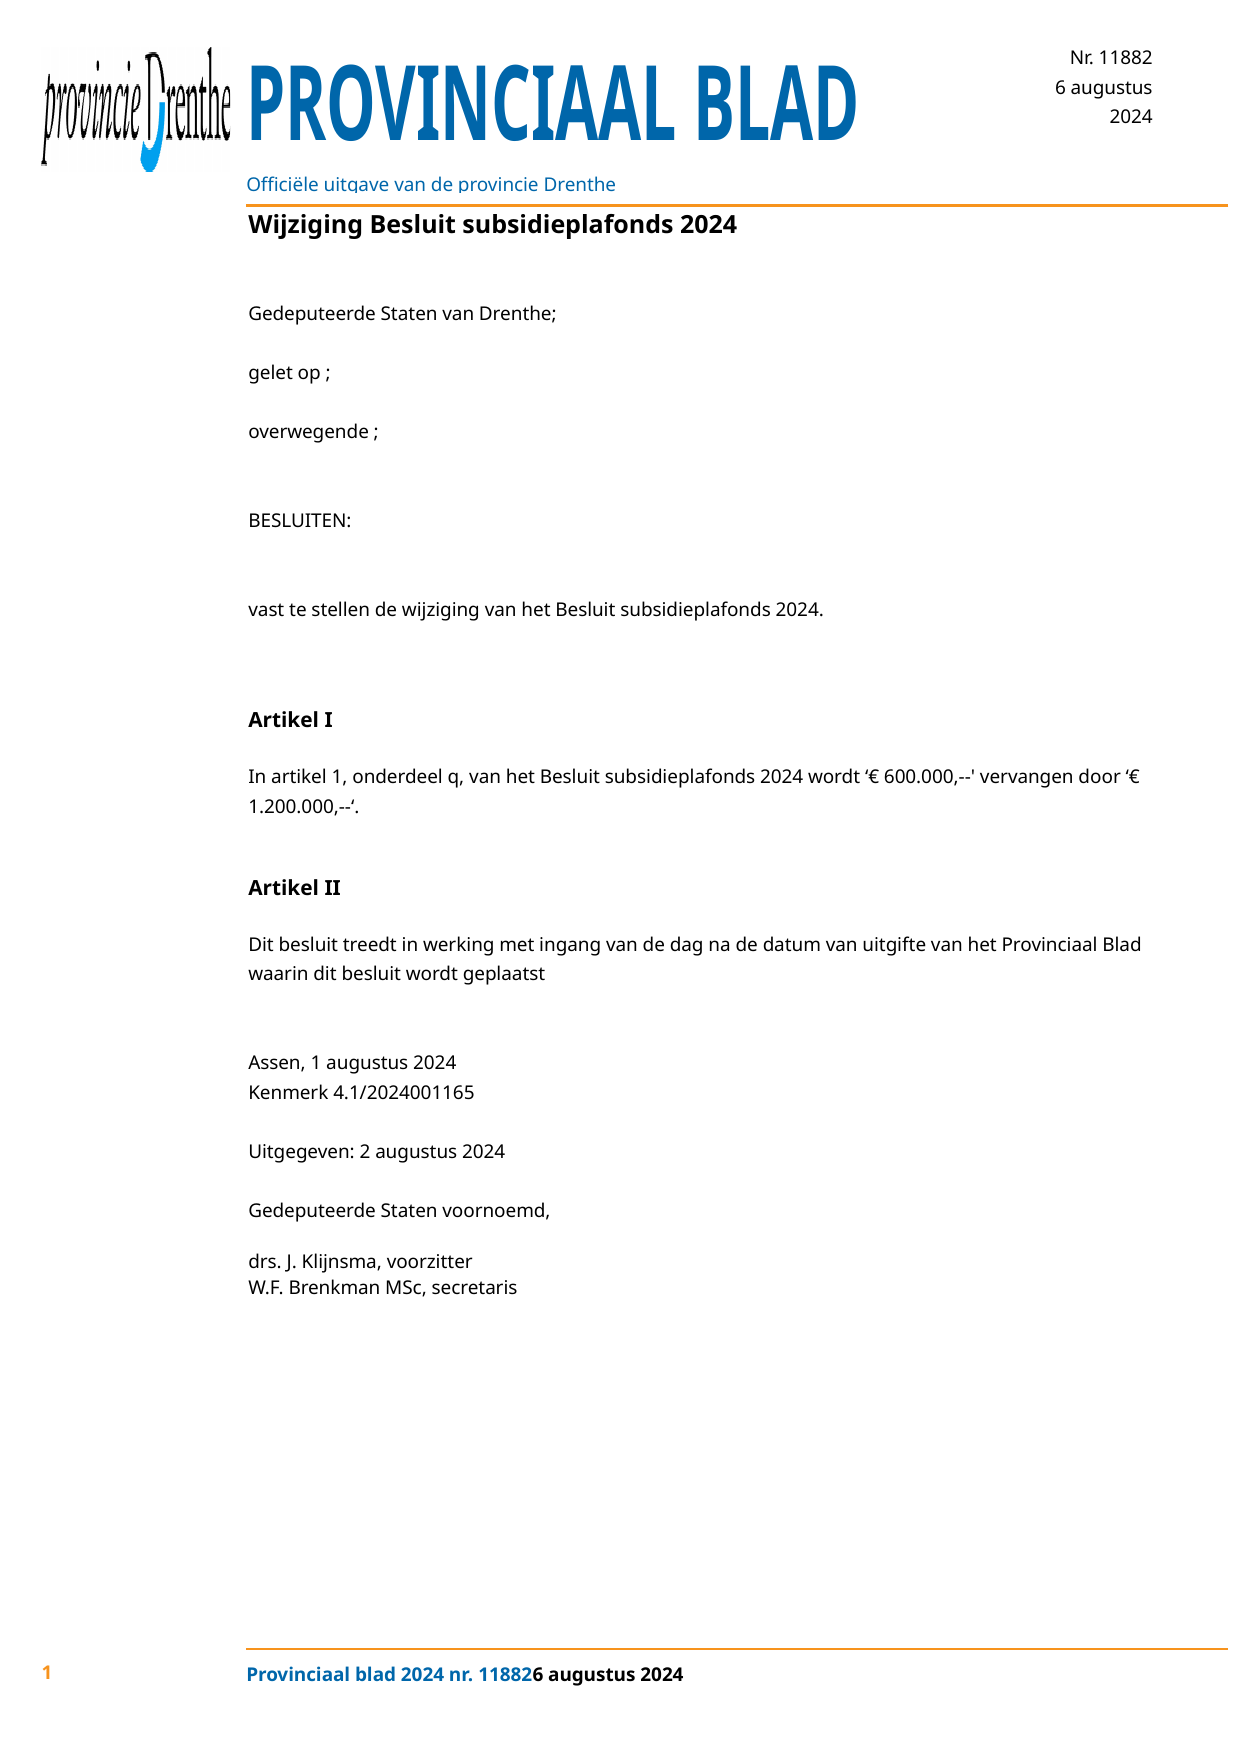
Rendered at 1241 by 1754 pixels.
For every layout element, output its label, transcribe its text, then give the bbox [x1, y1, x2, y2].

text Artikel I [248, 705, 1152, 734]
text Kenmerk 4.1/2024001165 [248, 1079, 1152, 1104]
text drs. J. Klijnsma, voorzitter [248, 1249, 1152, 1274]
text Gedeputeerde Staten voornoemd, [248, 1197, 1152, 1223]
text gelet op ; [248, 359, 1152, 385]
text Uitgegeven: 2 augustus 2024 [248, 1138, 1152, 1164]
text W.F. Brenkman MSc, secretaris [248, 1274, 1152, 1300]
text Assen, 1 augustus 2024 [248, 1049, 1152, 1075]
picture [41, 47, 231, 172]
text Wijziging Besluit subsidieplafonds 2024 [248, 207, 1152, 241]
text Artikel II [248, 873, 1152, 901]
text Gedeputeerde Staten van Drenthe; [248, 300, 1152, 326]
text BESLUITEN: [248, 507, 1152, 533]
text Dit besluit treedt in werking met ingang van de dag na de datum van uitgifte van het Provinciaal Blad waarin dit besluit wordt geplaatst [248, 931, 1152, 986]
text In artikel 1, onderdeel q, van het Besluit subsidieplafonds 2024 wordt ‘€ 600.000,--' vervangen door ‘€ 1.200.000,--‘. [248, 763, 1152, 819]
text overwegende ; [248, 418, 1152, 444]
text vast te stellen de wijziging van het Besluit subsidieplafonds 2024. [248, 596, 1152, 621]
